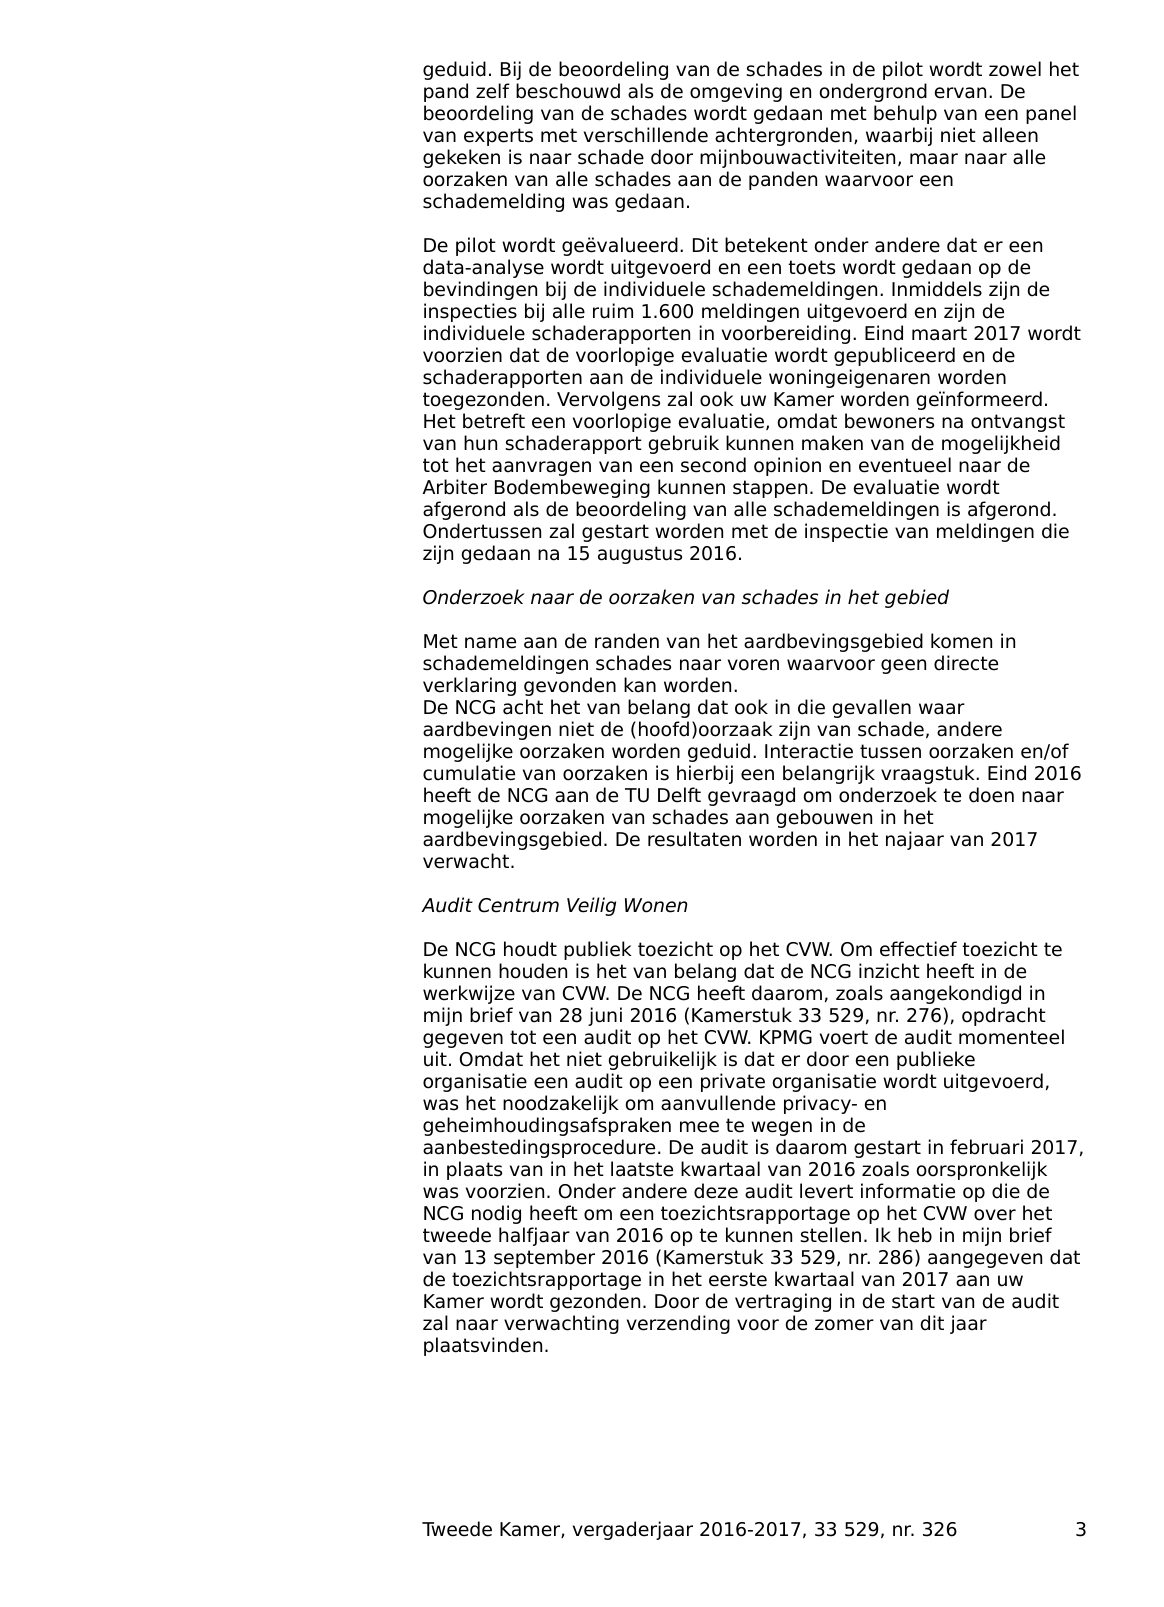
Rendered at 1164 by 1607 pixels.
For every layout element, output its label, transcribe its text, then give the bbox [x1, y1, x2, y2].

text Met name aan de randen van het aardbevingsgebied komen in schademeldingen schades naar voren waarvoor geen directe verklaring gevonden kan worden. [422, 631, 1087, 697]
text De pilot wordt geëvalueerd. Dit betekent onder andere dat er een data-analyse wordt uitgevoerd en een toets wordt gedaan op de bevindingen bij de individuele schademeldingen. Inmiddels zijn de inspecties bij alle ruim 1.600 meldingen uitgevoerd en zijn de individuele schaderapporten in voorbereiding. Eind maart 2017 wordt voorzien dat de voorlopige evaluatie wordt gepubliceerd en de schaderapporten aan de individuele woningeigenaren worden toegezonden. Vervolgens zal ook uw Kamer worden geïnformeerd. Het betreft een voorlopige evaluatie, omdat bewoners na ontvangst van hun schaderapport gebruik kunnen maken van de mogelijkheid tot het aanvragen van een second opinion en eventueel naar de Arbiter Bodembeweging kunnen stappen. De evaluatie wordt afgerond als de beoordeling van alle schademeldingen is afgerond. [422, 235, 1087, 521]
text De NCG acht het van belang dat ook in die gevallen waar aardbevingen niet de (hoofd)oorzaak zijn van schade, andere mogelijke oorzaken worden geduid. Interactie tussen oorzaken en/of cumulatie van oorzaken is hierbij een belangrijk vraagstuk. Eind 2016 heeft de NCG aan de TU Delft gevraagd om onderzoek te doen naar mogelijke oorzaken van schades aan gebouwen in het aardbevingsgebied. De resultaten worden in het najaar van 2017 verwacht. [422, 697, 1087, 873]
subtitle Onderzoek naar de oorzaken van schades in het gebied [422, 587, 1087, 609]
text De NCG houdt publiek toezicht op het CVW. Om effectief toezicht te kunnen houden is het van belang dat de NCG inzicht heeft in de werkwijze van CVW. De NCG heeft daarom, zoals aangekondigd in mijn brief van 28 juni 2016 (Kamerstuk 33 529, nr. 276), opdracht gegeven tot een audit op het CVW. KPMG voert de audit momenteel uit. Omdat het niet gebruikelijk is dat er door een publieke organisatie een audit op een private organisatie wordt uitgevoerd, was het noodzakelijk om aanvullende privacy- en geheimhoudingsafspraken mee te wegen in de aanbestedingsprocedure. De audit is daarom gestart in februari 2017, in plaats van in het laatste kwartaal van 2016 zoals oorspronkelijk was voorzien. Onder andere deze audit levert informatie op die de NCG nodig heeft om een toezichtsrapportage op het CVW over het tweede halfjaar van 2016 op te kunnen stellen. Ik heb in mijn brief van 13 september 2016 (Kamerstuk 33 529, nr. 286) aangegeven dat de toezichtsrapportage in het eerste kwartaal van 2017 aan uw Kamer wordt gezonden. Door de vertraging in de start van de audit zal naar verwachting verzending voor de zomer van dit jaar plaatsvinden. [422, 939, 1087, 1357]
text Ondertussen zal gestart worden met de inspectie van meldingen die zijn gedaan na 15 augustus 2016. [422, 521, 1087, 565]
subtitle Audit Centrum Veilig Wonen [422, 895, 1087, 917]
text geduid. Bij de beoordeling van de schades in de pilot wordt zowel het pand zelf beschouwd als de omgeving en ondergrond ervan. De beoordeling van de schades wordt gedaan met behulp van een panel van experts met verschillende achtergronden, waarbij niet alleen gekeken is naar schade door mijnbouwactiviteiten, maar naar alle oorzaken van alle schades aan de panden waarvoor een schademelding was gedaan. [422, 59, 1087, 213]
